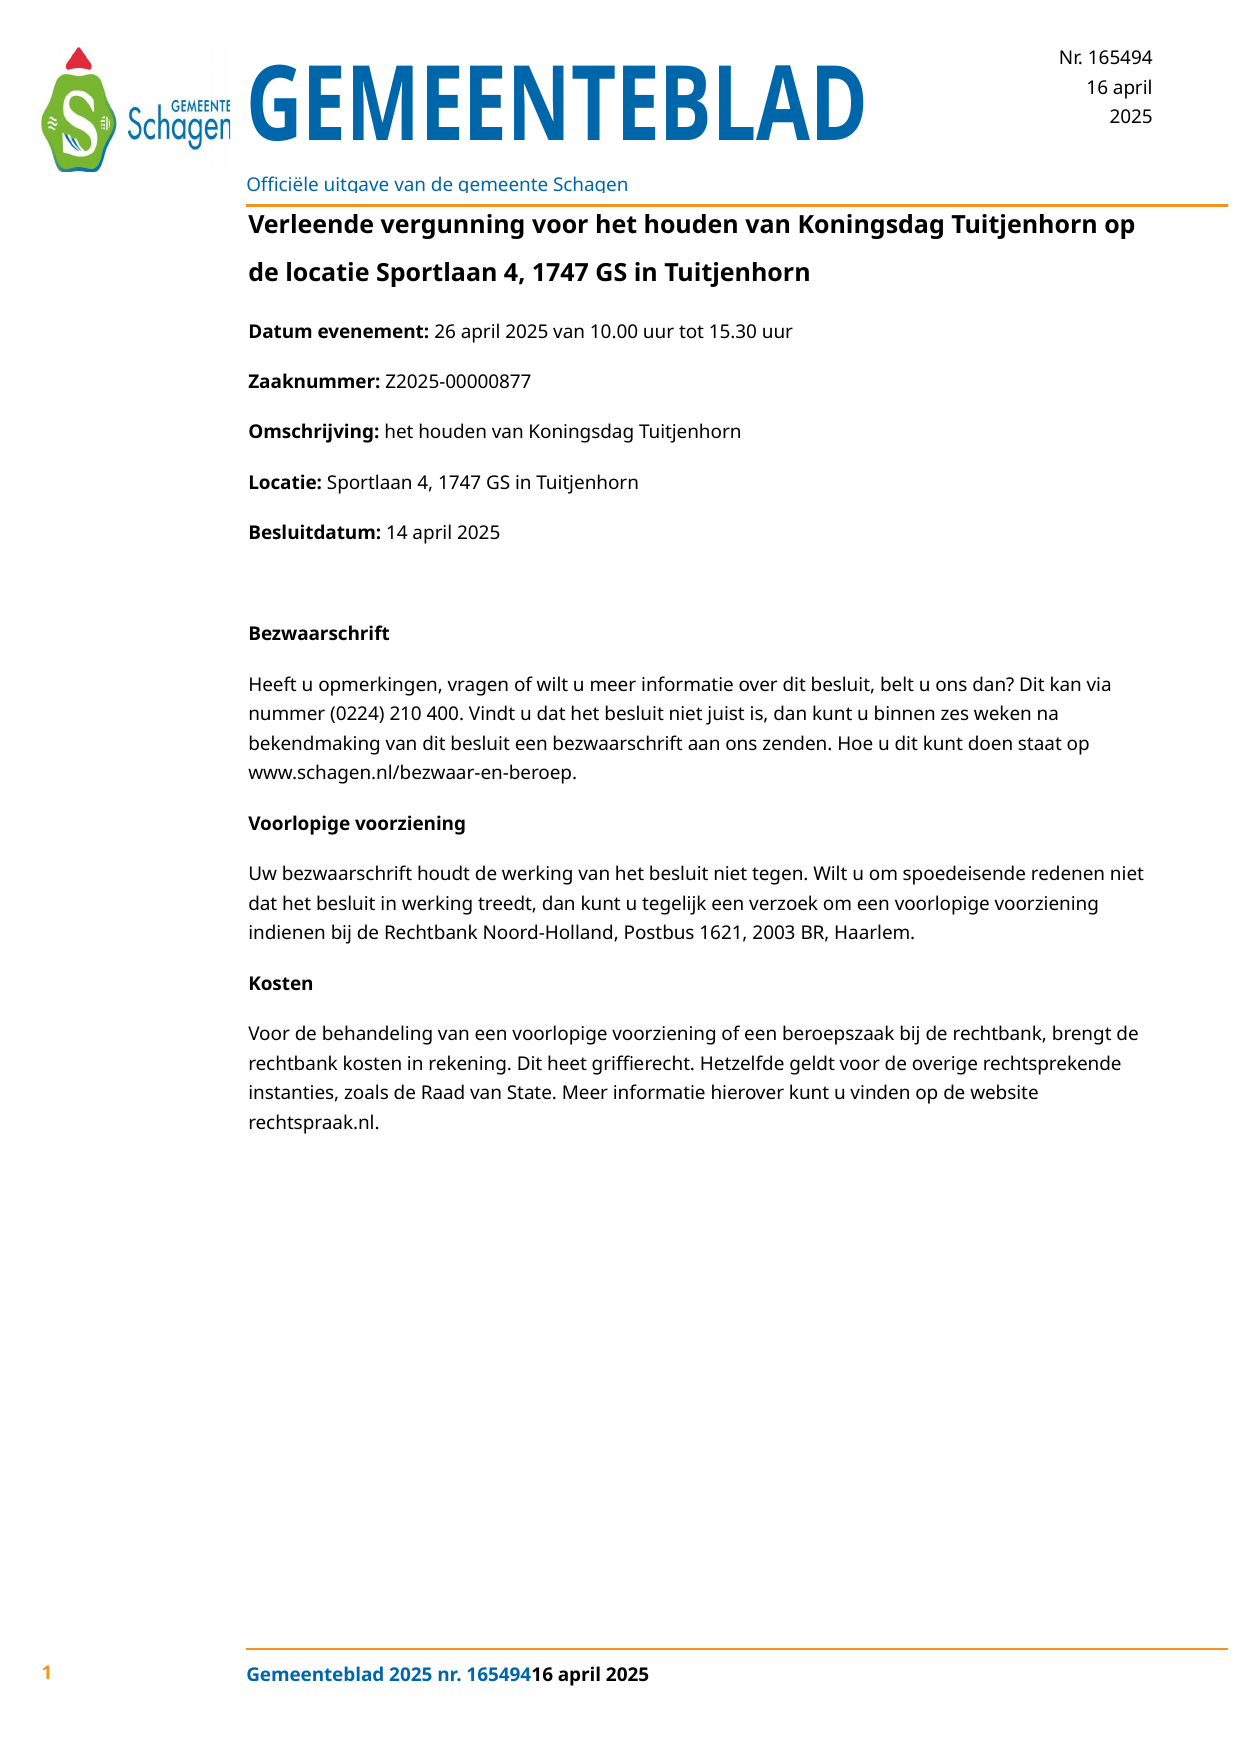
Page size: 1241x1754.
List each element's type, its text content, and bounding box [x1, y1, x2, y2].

text Datum evenement: 26 april 2025 van 10.00 uur tot 15.30 uur [248, 318, 1152, 344]
text Omschrijving: het houden van Koningsdag Tuitjenhorn [248, 419, 1152, 444]
text Heeft u opmerkingen, vragen of wilt u meer informatie over dit besluit, belt u ons dan? Dit kan via nummer (0224) 210 400. Vindt u dat het besluit niet juist is, dan kunt u binnen zes weken na bekendmaking van dit besluit een bezwaarschrift aan ons zenden. Hoe u dit kunt doen staat op www.schagen.nl/bezwaar-en-beroep. [248, 671, 1152, 785]
text Zaaknummer: Z2025-00000877 [248, 368, 1152, 394]
text Kosten [248, 970, 1152, 996]
text Voor de behandeling van een voorlopige voorziening of een beroepszaak bij de rechtbank, brengt de rechtbank kosten in rekening. Dit heet griffierecht. Hetzelfde geldt voor de overige rechtsprekende instanties, zoals de Raad van State. Meer informatie hierover kunt u vinden op de website rechtspraak.nl. [248, 1020, 1152, 1135]
text Uw bezwaarschrift houdt de werking van het besluit niet tegen. Wilt u om spoedeisende redenen niet dat het besluit in werking treedt, dan kunt u tegelijk een verzoek om een voorlopige voorziening indienen bij de Rechtbank Noord-Holland, Postbus 1621, 2003 BR, Haarlem. [248, 860, 1152, 945]
picture [41, 47, 231, 172]
text Bezwaarschrift [248, 620, 1152, 646]
text Verleende vergunning voor het houden van Koningsdag Tuitjenhorn op de locatie Sportlaan 4, 1747 GS in Tuitjenhorn [248, 207, 1152, 288]
text Besluitdatum: 14 april 2025 [248, 519, 1152, 545]
text Locatie: Sportlaan 4, 1747 GS in Tuitjenhorn [248, 469, 1152, 495]
text Voorlopige voorziening [248, 810, 1152, 836]
